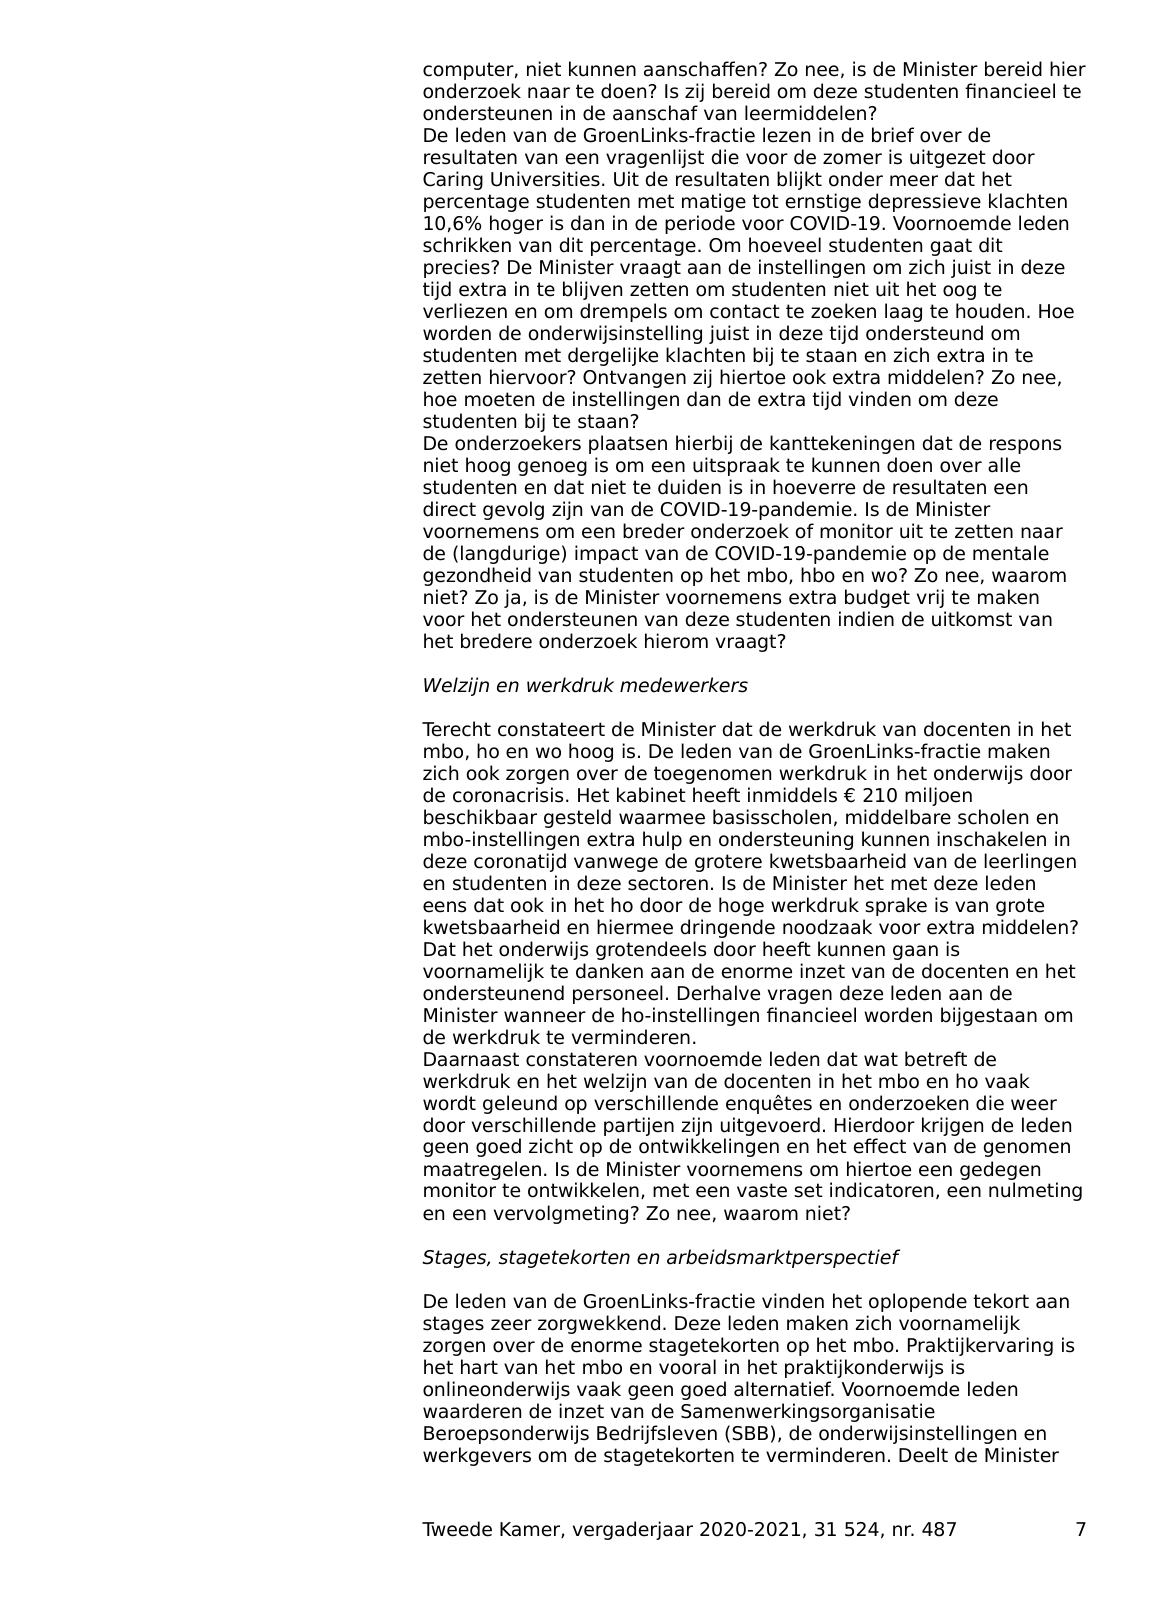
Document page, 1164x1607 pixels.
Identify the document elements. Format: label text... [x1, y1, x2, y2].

subtitle Welzijn en werkdruk medewerkers [422, 675, 1087, 697]
text De leden van de GroenLinks-fractie vinden het oplopende tekort aan stages zeer zorgwekkend. Deze leden maken zich voornamelijk zorgen over de enorme stagetekorten op het mbo. Praktijkervaring is het hart van het mbo en vooral in het praktijkonderwijs is onlineonderwijs vaak geen goed alternatief. Voornoemde leden waarderen de inzet van de Samenwerkingsorganisatie Beroepsonderwijs Bedrijfsleven (SBB), de onderwijsinstellingen en werkgevers om de stagetekorten te verminderen. Deelt de Minister [422, 1291, 1087, 1467]
text computer, niet kunnen aanschaffen? Zo nee, is de Minister bereid hier onderzoek naar te doen? Is zij bereid om deze studenten financieel te ondersteunen in de aanschaf van leermiddelen? [422, 59, 1087, 125]
text De leden van de GroenLinks-fractie lezen in de brief over de resultaten van een vragenlijst die voor de zomer is uitgezet door Caring Universities. Uit de resultaten blijkt onder meer dat het percentage studenten met matige tot ernstige depressieve klachten 10,6% hoger is dan in de periode voor COVID-19. Voornoemde leden schrikken van dit percentage. Om hoeveel studenten gaat dit precies? De Minister vraagt aan de instellingen om zich juist in deze tijd extra in te blijven zetten om studenten niet uit het oog te verliezen en om drempels om contact te zoeken laag te houden. Hoe worden de onderwijsinstelling juist in deze tijd ondersteund om studenten met dergelijke klachten bij te staan en zich extra in te zetten hiervoor? Ontvangen zij hiertoe ook extra middelen? Zo nee, hoe moeten de instellingen dan de extra tijd vinden om deze studenten bij te staan? [422, 125, 1087, 433]
text De onderzoekers plaatsen hierbij de kanttekeningen dat de respons niet hoog genoeg is om een uitspraak te kunnen doen over alle studenten en dat niet te duiden is in hoeverre de resultaten een direct gevolg zijn van de COVID-19-pandemie. Is de Minister voornemens om een breder onderzoek of monitor uit te zetten naar de (langdurige) impact van de COVID-19-pandemie op de mentale gezondheid van studenten op het mbo, hbo en wo? Zo nee, waarom niet? Zo ja, is de Minister voornemens extra budget vrij te maken voor het ondersteunen van deze studenten indien de uitkomst van het bredere onderzoek hierom vraagt? [422, 433, 1087, 652]
text Daarnaast constateren voornoemde leden dat wat betreft de werkdruk en het welzijn van de docenten in het mbo en ho vaak wordt geleund op verschillende enquêtes en onderzoeken die weer door verschillende partijen zijn uitgevoerd. Hierdoor krijgen de leden geen goed zicht op de ontwikkelingen en het effect van de genomen maatregelen. Is de Minister voornemens om hiertoe een gedegen monitor te ontwikkelen, met een vaste set indicatoren, een nulmeting en een vervolgmeting? Zo nee, waarom niet? [422, 1048, 1087, 1224]
text Terecht constateert de Minister dat de werkdruk van docenten in het mbo, ho en wo hoog is. De leden van de GroenLinks-fractie maken zich ook zorgen over de toegenomen werkdruk in het onderwijs door de coronacrisis. Het kabinet heeft inmiddels € 210 miljoen beschikbaar gesteld waarmee basisscholen, middelbare scholen en mbo-instellingen extra hulp en ondersteuning kunnen inschakelen in deze coronatijd vanwege de grotere kwetsbaarheid van de leerlingen en studenten in deze sectoren. Is de Minister het met deze leden eens dat ook in het ho door de hoge werkdruk sprake is van grote kwetsbaarheid en hiermee dringende noodzaak voor extra middelen? Dat het onderwijs grotendeels door heeft kunnen gaan is voornamelijk te danken aan de enorme inzet van de docenten en het ondersteunend personeel. Derhalve vragen deze leden aan de Minister wanneer de ho-instellingen financieel worden bijgestaan om de werkdruk te verminderen. [422, 719, 1087, 1048]
subtitle Stages, stagetekorten en arbeidsmarktperspectief [422, 1247, 1087, 1268]
